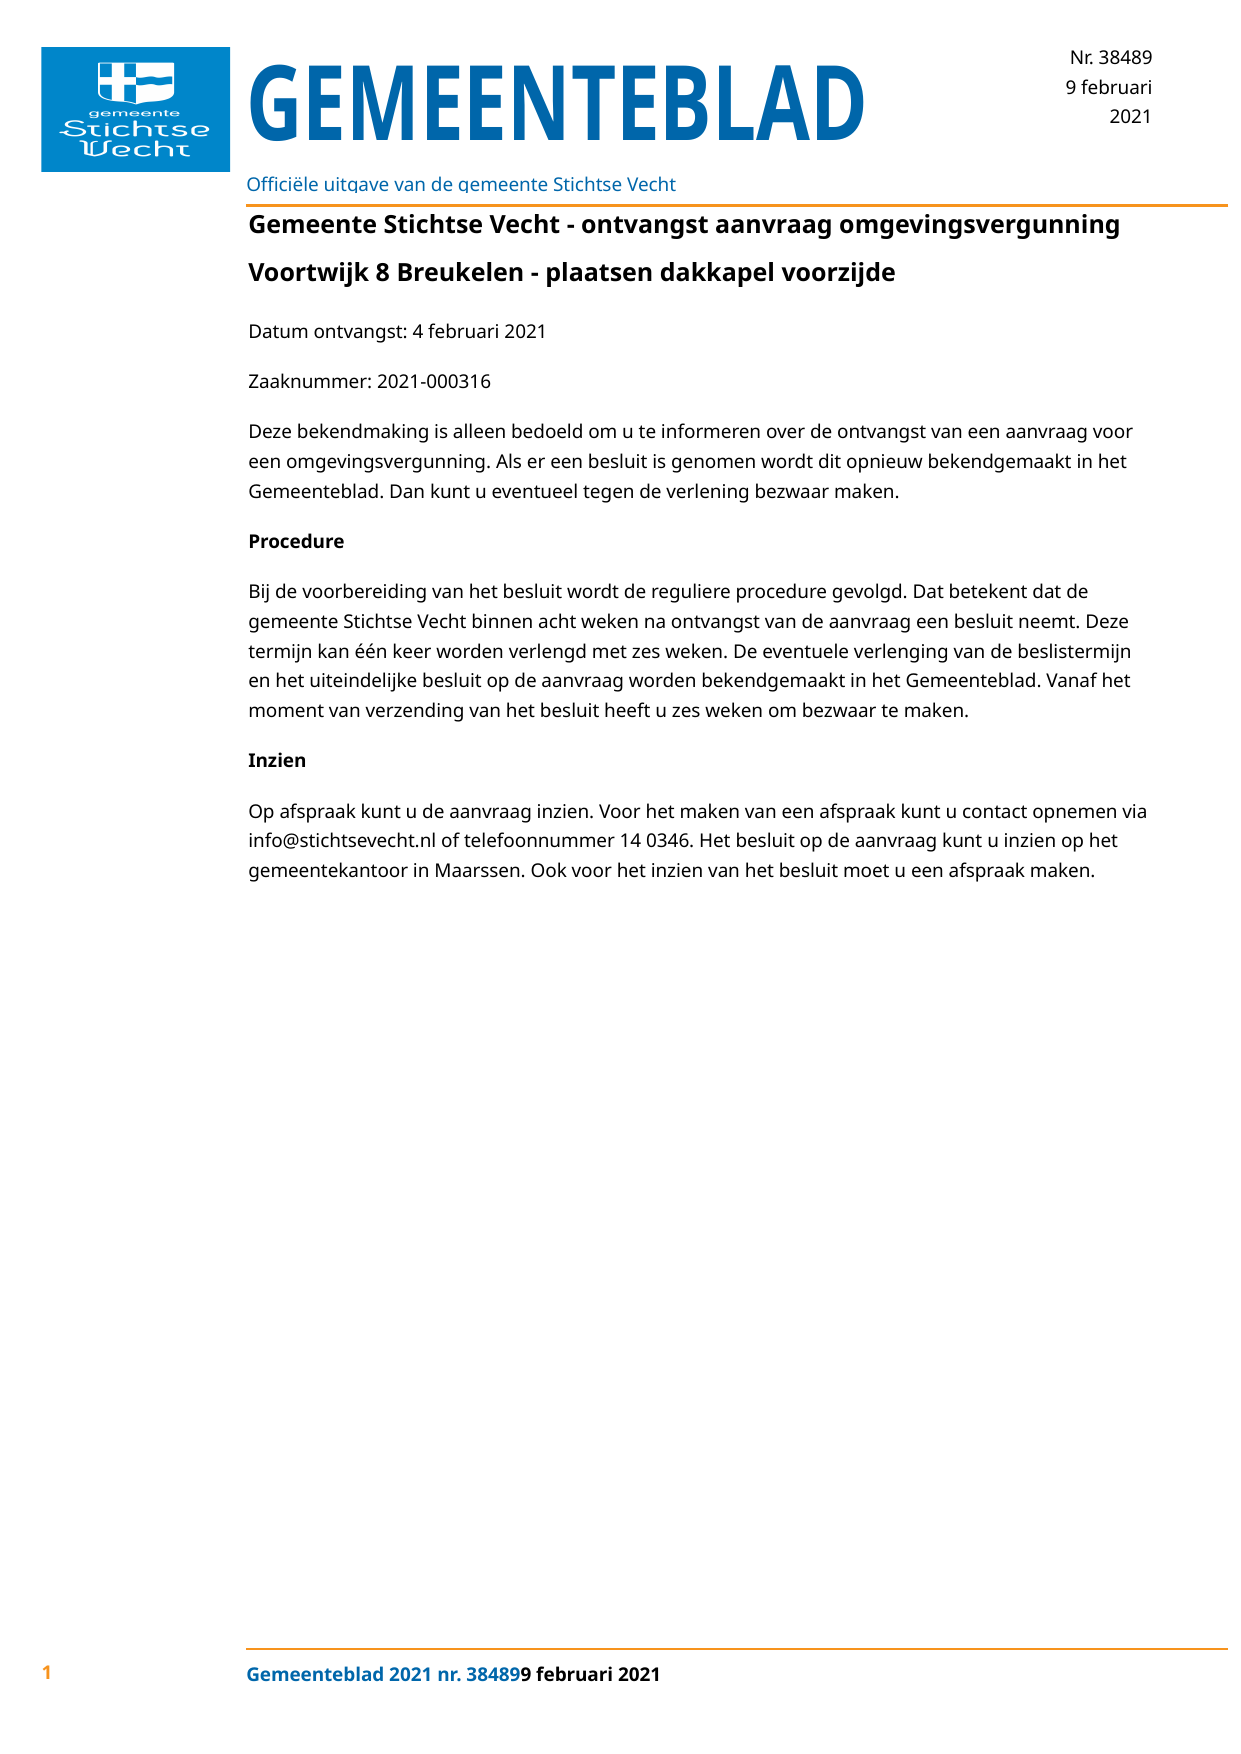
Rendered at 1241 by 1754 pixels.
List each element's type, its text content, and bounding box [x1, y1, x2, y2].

text Datum ontvangst: 4 februari 2021 [248, 318, 1152, 344]
text Op afspraak kunt u de aanvraag inzien. Voor het maken van een afspraak kunt u contact opnemen via info@stichtsevecht.nl of telefoonnummer 14 0346. Het besluit op de aanvraag kunt u inzien op het gemeentekantoor in Maarssen. Ook voor het inzien van het besluit moet u een afspraak maken. [248, 798, 1152, 883]
picture [137, 63, 174, 103]
text Bij de voorbereiding van het besluit wordt de reguliere procedure gevolgd. Dat betekent dat de gemeente Stichtse Vecht binnen acht weken na ontvangst van de aanvraag een besluit neemt. Deze termijn kan één keer worden verlengd met zes weken. De eventuele verlenging van de beslistermijn en het uiteindelijke besluit op de aanvraag worden bekendgemaakt in het Gemeenteblad. Vanaf het moment van verzending van het besluit heeft u zes weken om bezwaar te maken. [248, 579, 1152, 723]
text Procedure [248, 528, 1152, 554]
text Inzien [248, 747, 1152, 773]
text Gemeente Stichtse Vecht - ontvangst aanvraag omgevingsvergunning Voortwijk 8 Breukelen - plaatsen dakkapel voorzijde [248, 207, 1152, 288]
picture [99, 63, 135, 101]
text Zaaknummer: 2021-000316 [248, 368, 1152, 394]
text Deze bekendmaking is alleen bedoeld om u te informeren over de ontvangst van een aanvraag voor een omgevingsvergunning. Als er een besluit is genomen wordt dit opnieuw bekendgemaakt in het Gemeenteblad. Dan kunt u eventueel tegen de verlening bezwaar maken. [248, 419, 1152, 504]
